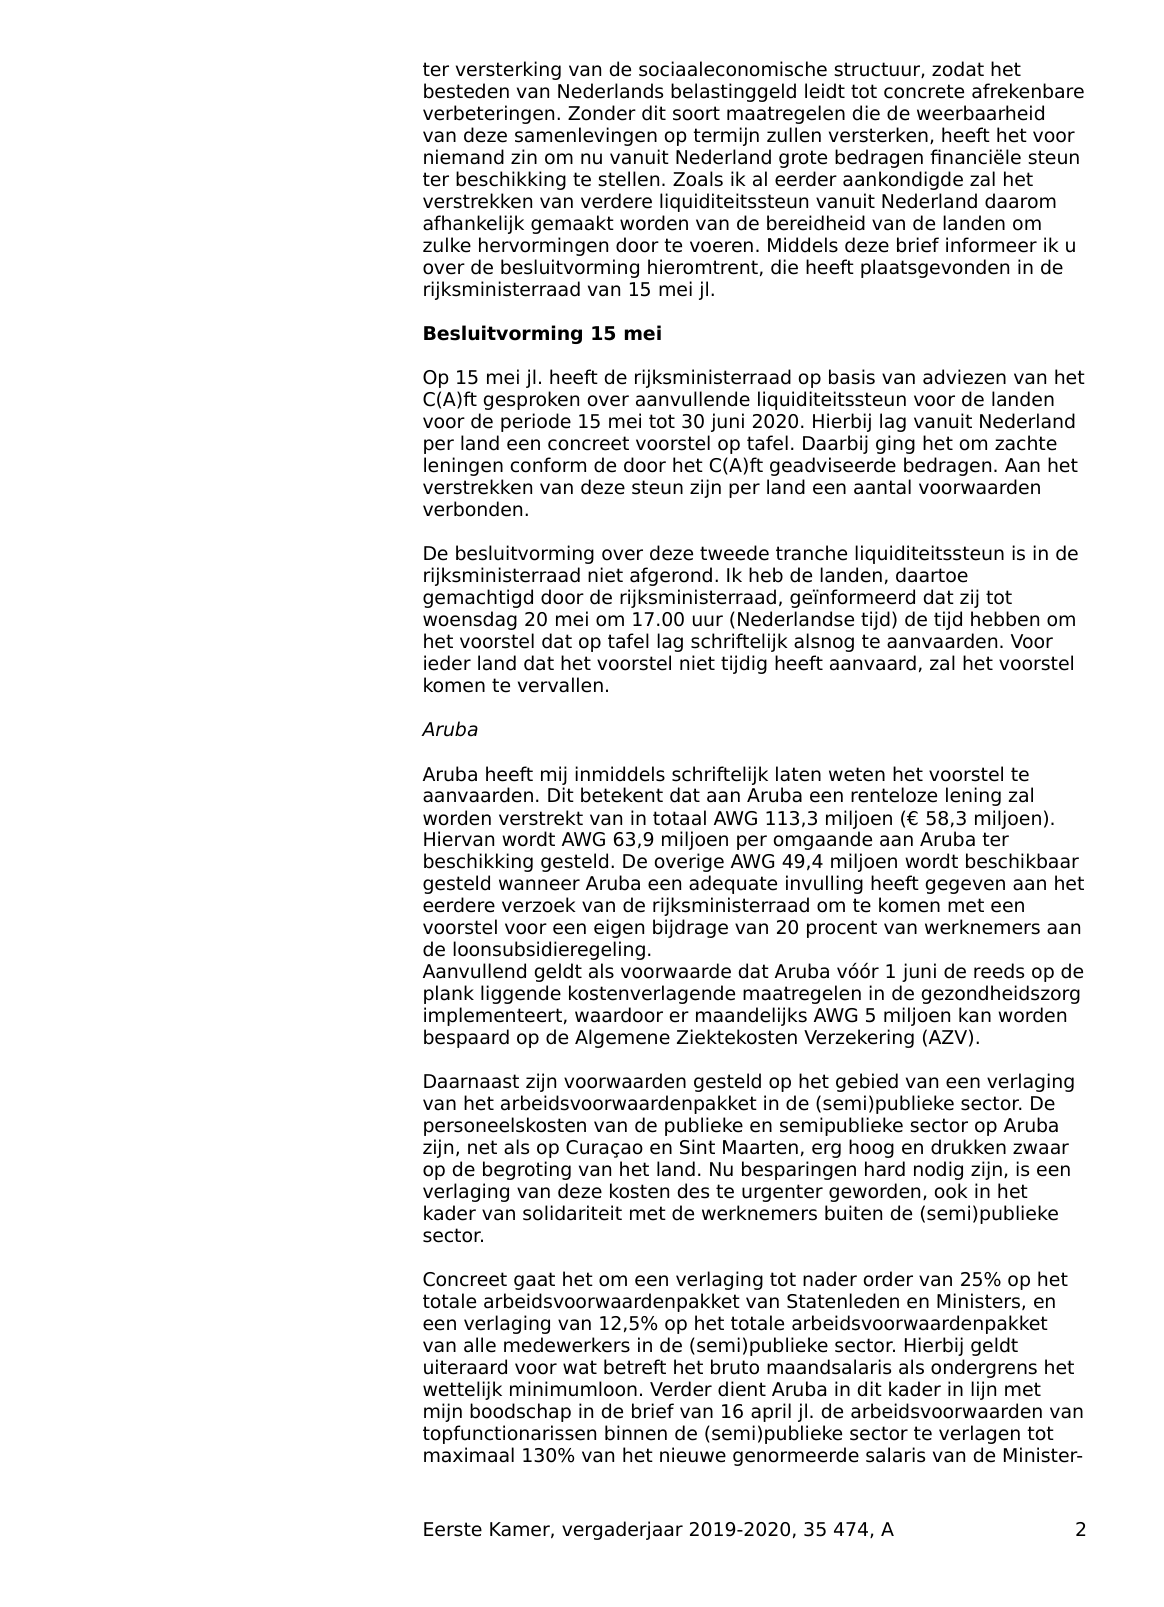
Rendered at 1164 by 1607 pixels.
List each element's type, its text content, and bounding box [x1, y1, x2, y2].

text Daarnaast zijn voorwaarden gesteld op het gebied van een verlaging van het arbeidsvoorwaardenpakket in de (semi)publieke sector. De personeelskosten van de publieke en semipublieke sector op Aruba zijn, net als op Curaçao en Sint Maarten, erg hoog en drukken zwaar op de begroting van het land. Nu besparingen hard nodig zijn, is een verlaging van deze kosten des te urgenter geworden, ook in het kader van solidariteit met de werknemers buiten de (semi)publieke sector. [422, 1071, 1087, 1247]
text Op 15 mei jl. heeft de rijksministerraad op basis van adviezen van het C(A)ft gesproken over aanvullende liquiditeitssteun voor de landen voor de periode 15 mei tot 30 juni 2020. Hierbij lag vanuit Nederland per land een concreet voorstel op tafel. Daarbij ging het om zachte leningen conform de door het C(A)ft geadviseerde bedragen. Aan het verstrekken van deze steun zijn per land een aantal voorwaarden verbonden. [422, 367, 1087, 521]
subtitle Besluitvorming 15 mei [422, 323, 1087, 345]
text Aruba heeft mij inmiddels schriftelijk laten weten het voorstel te aanvaarden. Dit betekent dat aan Aruba een renteloze lening zal worden verstrekt van in totaal AWG 113,3 miljoen (€ 58,3 miljoen). Hiervan wordt AWG 63,9 miljoen per omgaande aan Aruba ter beschikking gesteld. De overige AWG 49,4 miljoen wordt beschikbaar gesteld wanneer Aruba een adequate invulling heeft gegeven aan het eerdere verzoek van de rijksministerraad om te komen met een voorstel voor een eigen bijdrage van 20 procent van werknemers aan de loonsubsidieregeling. [422, 763, 1087, 961]
text De besluitvorming over deze tweede tranche liquiditeitssteun is in de rijksministerraad niet afgerond. Ik heb de landen, daartoe gemachtigd door de rijksministerraad, geïnformeerd dat zij tot woensdag 20 mei om 17.00 uur (Nederlandse tijd) de tijd hebben om het voorstel dat op tafel lag schriftelijk alsnog te aanvaarden. Voor ieder land dat het voorstel niet tijdig heeft aanvaard, zal het voorstel komen te vervallen. [422, 543, 1087, 697]
text Aanvullend geldt als voorwaarde dat Aruba vóór 1 juni de reeds op de plank liggende kostenverlagende maatregelen in de gezondheidszorg implementeert, waardoor er maandelijks AWG 5 miljoen kan worden bespaard op de Algemene Ziektekosten Verzekering (AZV). [422, 961, 1087, 1049]
text ter versterking van de sociaaleconomische structuur, zodat het besteden van Nederlands belastinggeld leidt tot concrete afrekenbare verbeteringen. Zonder dit soort maatregelen die de weerbaarheid van deze samenlevingen op termijn zullen versterken, heeft het voor niemand zin om nu vanuit Nederland grote bedragen financiële steun ter beschikking te stellen. Zoals ik al eerder aankondigde zal het verstrekken van verdere liquiditeitssteun vanuit Nederland daarom afhankelijk gemaakt worden van de bereidheid van de landen om zulke hervormingen door te voeren. Middels deze brief informeer ik u over de besluitvorming hieromtrent, die heeft plaatsgevonden in de rijksministerraad van 15 mei jl. [422, 59, 1087, 301]
subtitle Aruba [422, 719, 1087, 741]
text Concreet gaat het om een verlaging tot nader order van 25% op het totale arbeidsvoorwaardenpakket van Statenleden en Ministers, en een verlaging van 12,5% op het totale arbeidsvoorwaardenpakket van alle medewerkers in de (semi)publieke sector. Hierbij geldt uiteraard voor wat betreft het bruto maandsalaris als ondergrens het wettelijk minimumloon. Verder dient Aruba in dit kader in lijn met mijn boodschap in de brief van 16 april jl. de arbeidsvoorwaarden van topfunctionarissen binnen de (semi)publieke sector te verlagen tot maximaal 130% van het nieuwe genormeerde salaris van de Minister- [422, 1269, 1087, 1467]
